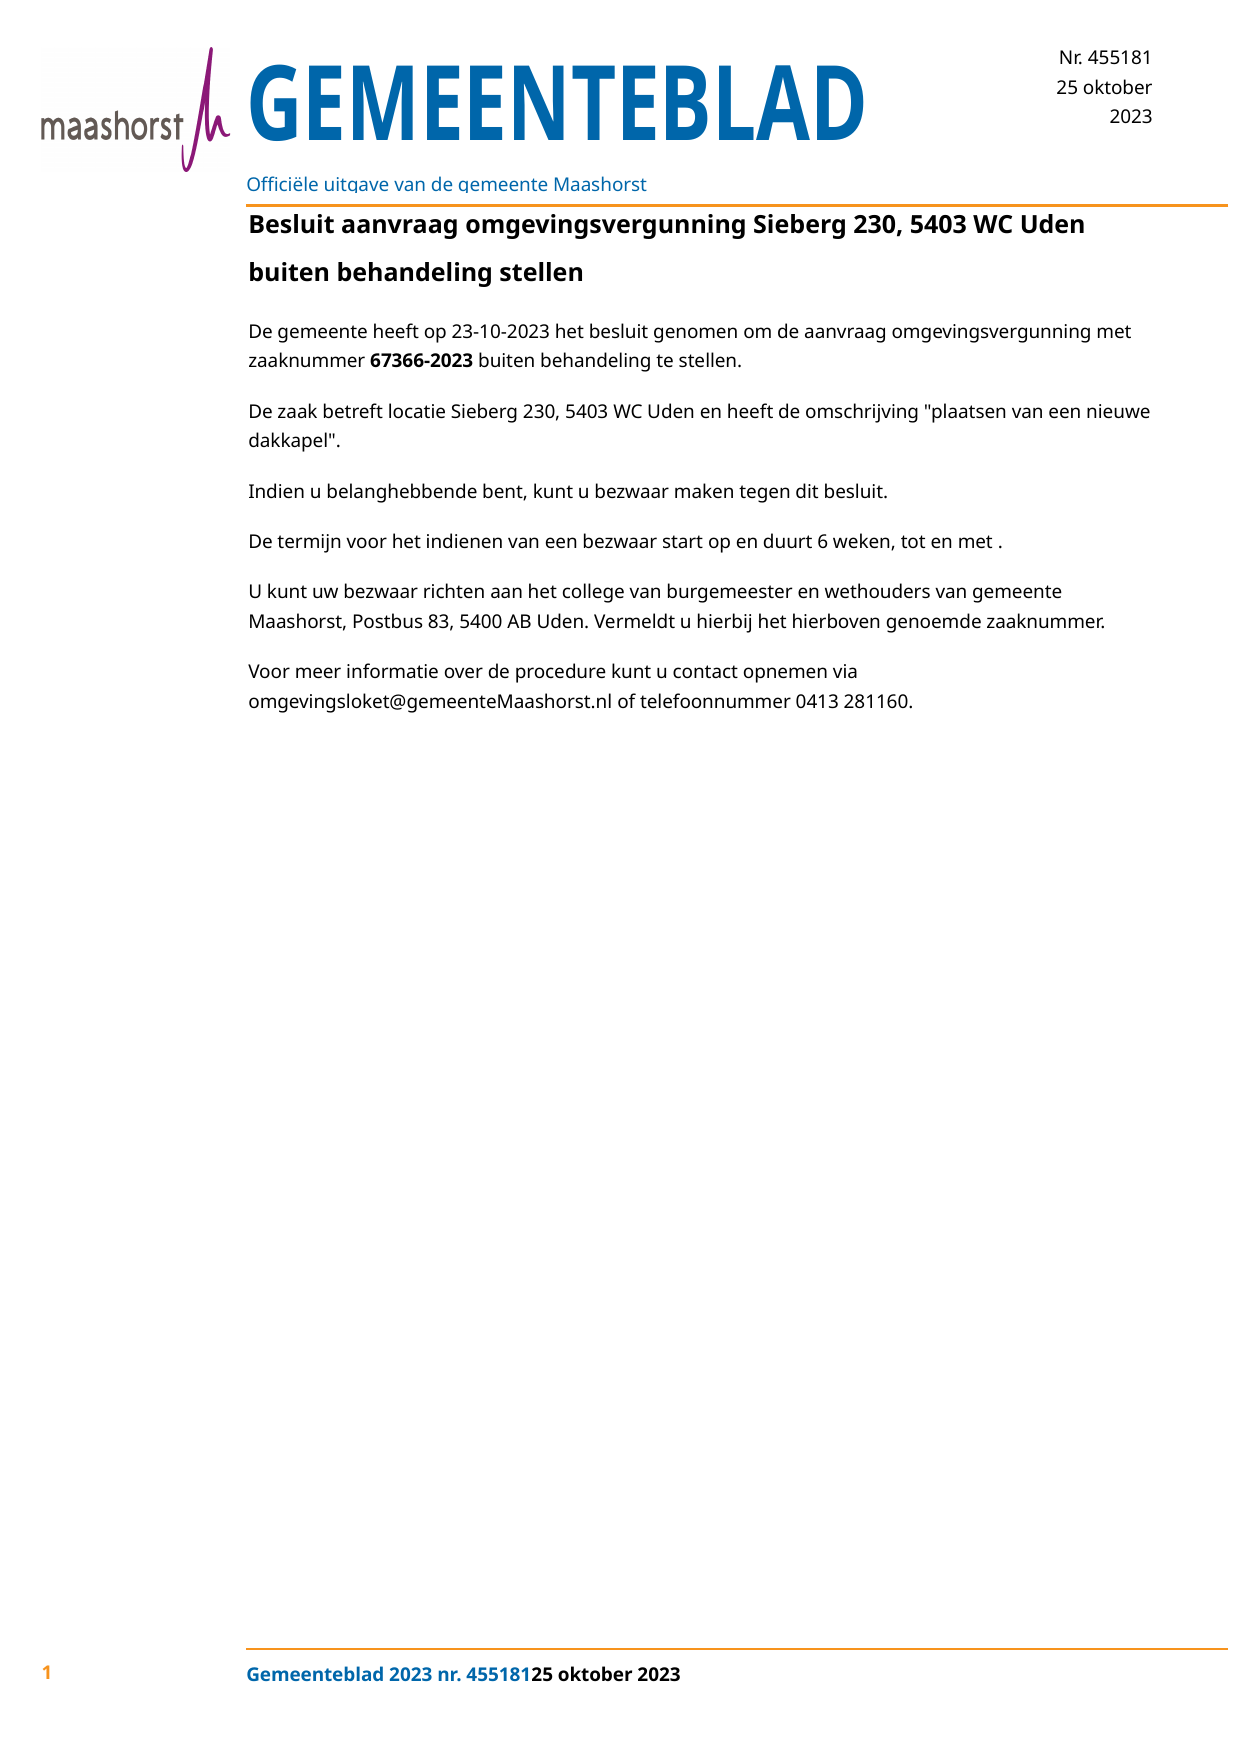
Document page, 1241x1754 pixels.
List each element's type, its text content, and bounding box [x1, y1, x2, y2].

text Voor meer informatie over de procedure kunt u contact opnemen via omgevingsloket@gemeenteMaashorst.nl of telefoonnummer 0413 281160. [248, 659, 1152, 714]
text Indien u belanghebbende bent, kunt u bezwaar maken tegen dit besluit. [248, 478, 1152, 504]
text De zaak betreft locatie Sieberg 230, 5403 WC Uden en heeft de omschrijving "plaatsen van een nieuwe dakkapel". [248, 398, 1152, 453]
picture [41, 47, 231, 172]
text De gemeente heeft op 23-10-2023 het besluit genomen om de aanvraag omgevingsvergunning met zaaknummer 67366-2023 buiten behandeling te stellen. [248, 318, 1152, 373]
text Besluit aanvraag omgevingsvergunning Sieberg 230, 5403 WC Uden buiten behandeling stellen [248, 207, 1152, 288]
text De termijn voor het indienen van een bezwaar start op en duurt 6 weken, tot en met . [248, 528, 1152, 554]
text U kunt uw bezwaar richten aan het college van burgemeester en wethouders van gemeente Maashorst, Postbus 83, 5400 AB Uden. Vermeldt u hierbij het hierboven genoemde zaaknummer. [248, 579, 1152, 634]
